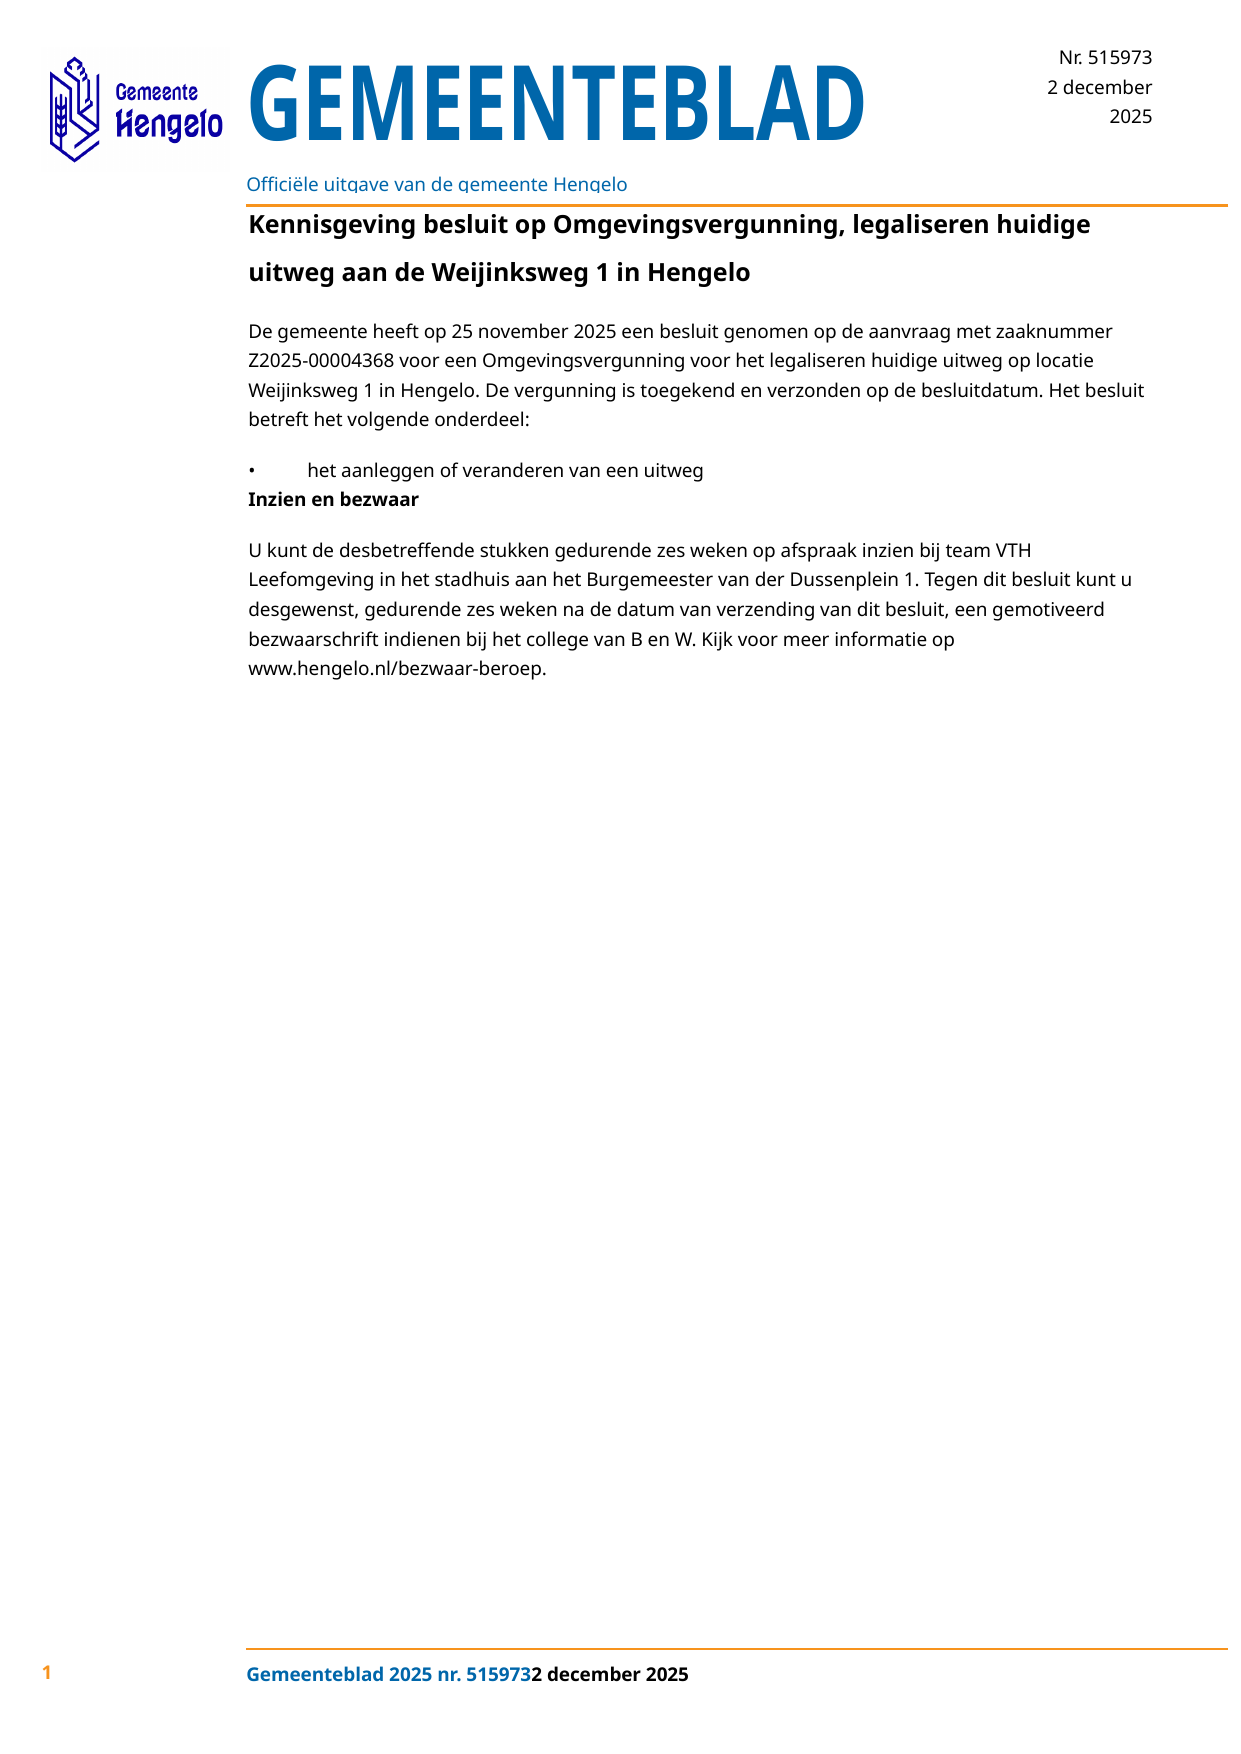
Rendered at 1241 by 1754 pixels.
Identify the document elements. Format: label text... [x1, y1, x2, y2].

picture [41, 47, 231, 172]
list het aanleggen of veranderen van een uitweg [248, 457, 1152, 483]
text Kennisgeving besluit op Omgevingsvergunning, legaliseren huidige uitweg aan de Weijinksweg 1 in Hengelo [248, 207, 1152, 288]
text Inzien en bezwaar [248, 487, 1152, 512]
text U kunt de desbetreffende stukken gedurende zes weken op afspraak inzien bij team VTH Leefomgeving in het stadhuis aan het Burgemeester van der Dussenplein 1. Tegen dit besluit kunt u desgewenst, gedurende zes weken na de datum van verzending van dit besluit, een gemotiveerd bezwaarschrift indienen bij het college van B en W. Kijk voor meer informatie op www.hengelo.nl/bezwaar-beroep. [248, 537, 1152, 681]
text De gemeente heeft op 25 november 2025 een besluit genomen op de aanvraag met zaaknummer Z2025-00004368 voor een Omgevingsvergunning voor het legaliseren huidige uitweg op locatie Weijinksweg 1 in Hengelo. De vergunning is toegekend en verzonden op de besluitdatum. Het besluit betreft het volgende onderdeel: [248, 318, 1152, 432]
